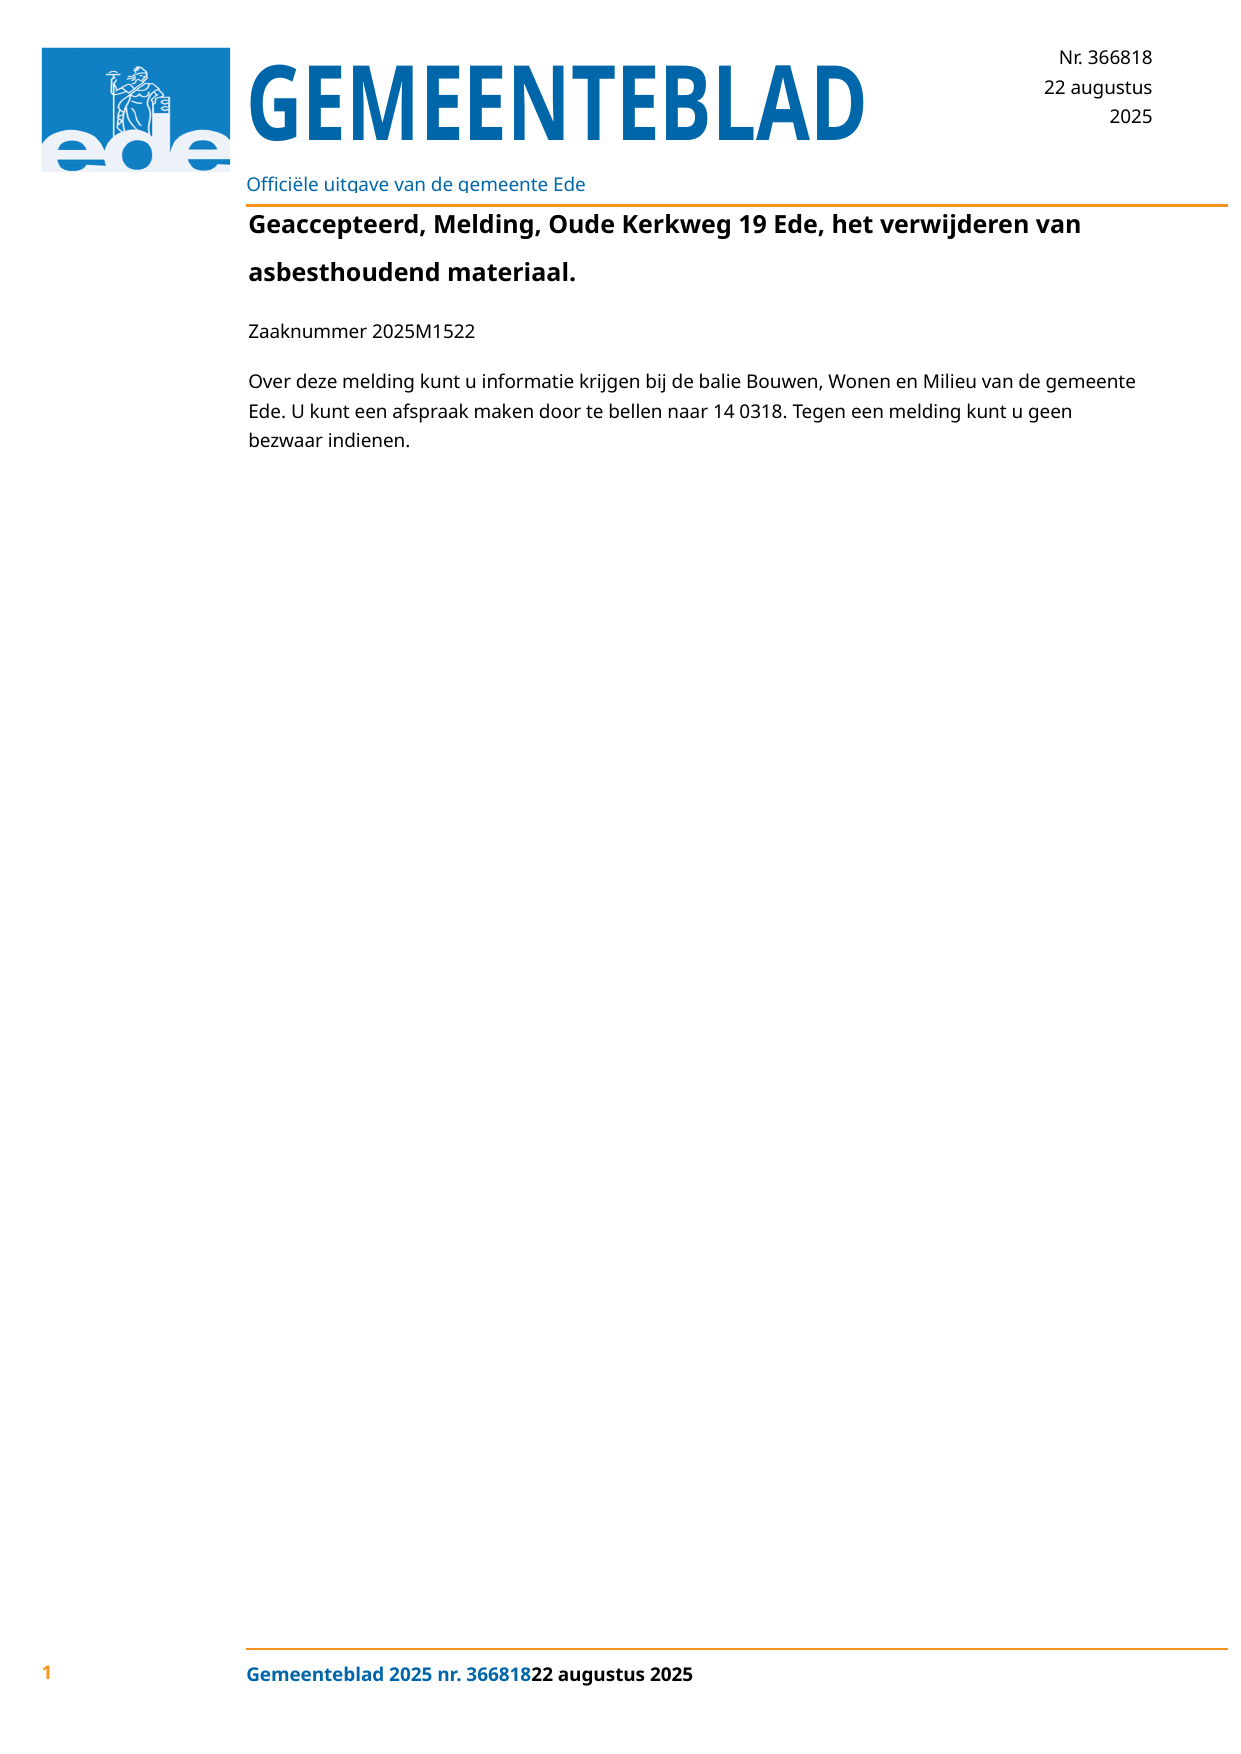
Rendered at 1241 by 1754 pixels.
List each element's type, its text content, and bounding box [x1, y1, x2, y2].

text Zaaknummer 2025M1522 [248, 318, 1152, 344]
text Over deze melding kunt u informatie krijgen bij de balie Bouwen, Wonen en Milieu van de gemeente Ede. U kunt een afspraak maken door te bellen naar 14 0318. Tegen een melding kunt u geen bezwaar indienen. [248, 368, 1152, 453]
picture [41, 47, 231, 172]
text Geaccepteerd, Melding, Oude Kerkweg 19 Ede, het verwijderen van asbesthoudend materiaal. [248, 207, 1152, 288]
